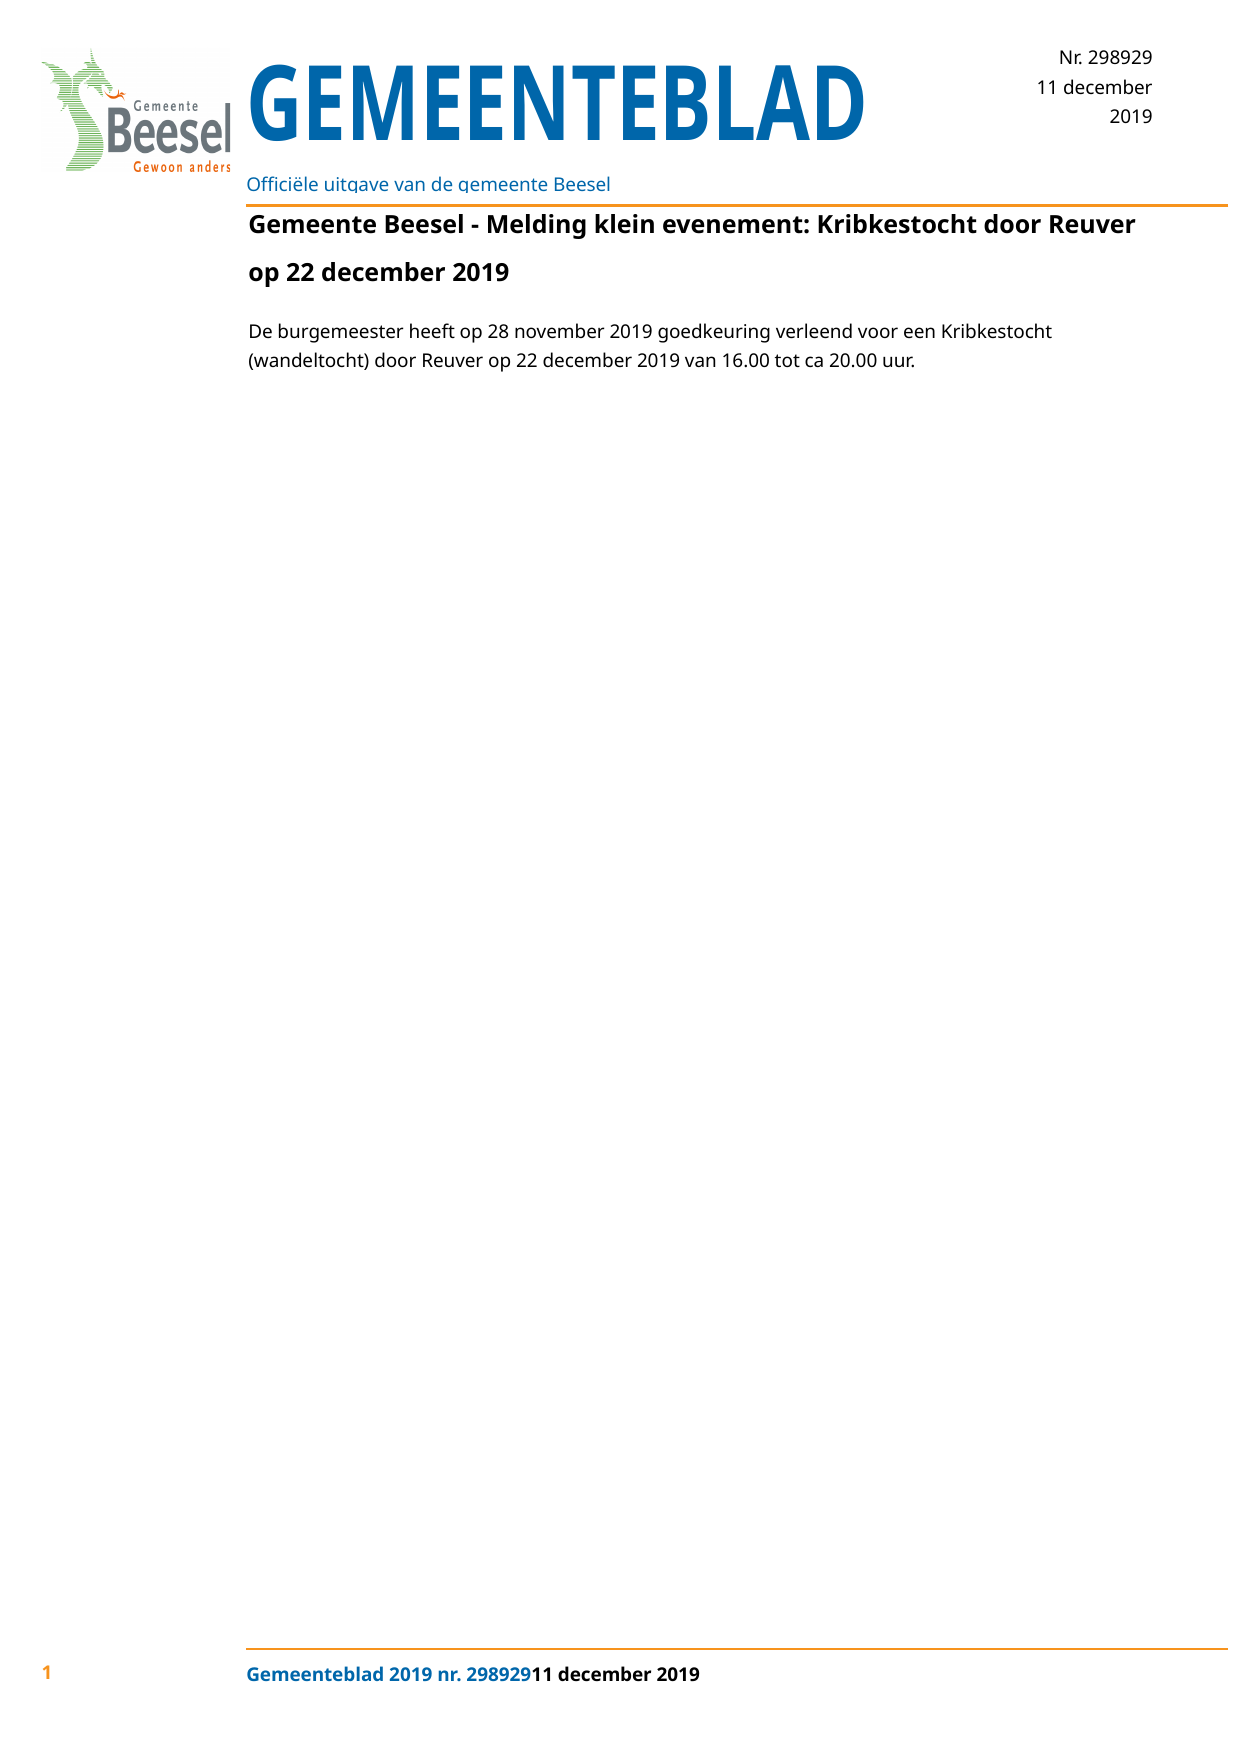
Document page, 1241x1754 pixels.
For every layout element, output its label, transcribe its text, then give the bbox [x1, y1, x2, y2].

text Gemeente Beesel - Melding klein evenement: Kribkestocht door Reuver op 22 december 2019 [248, 207, 1152, 288]
picture [41, 47, 231, 172]
text De burgemeester heeft op 28 november 2019 goedkeuring verleend voor een Kribkestocht (wandeltocht) door Reuver op 22 december 2019 van 16.00 tot ca 20.00 uur. [248, 318, 1152, 373]
